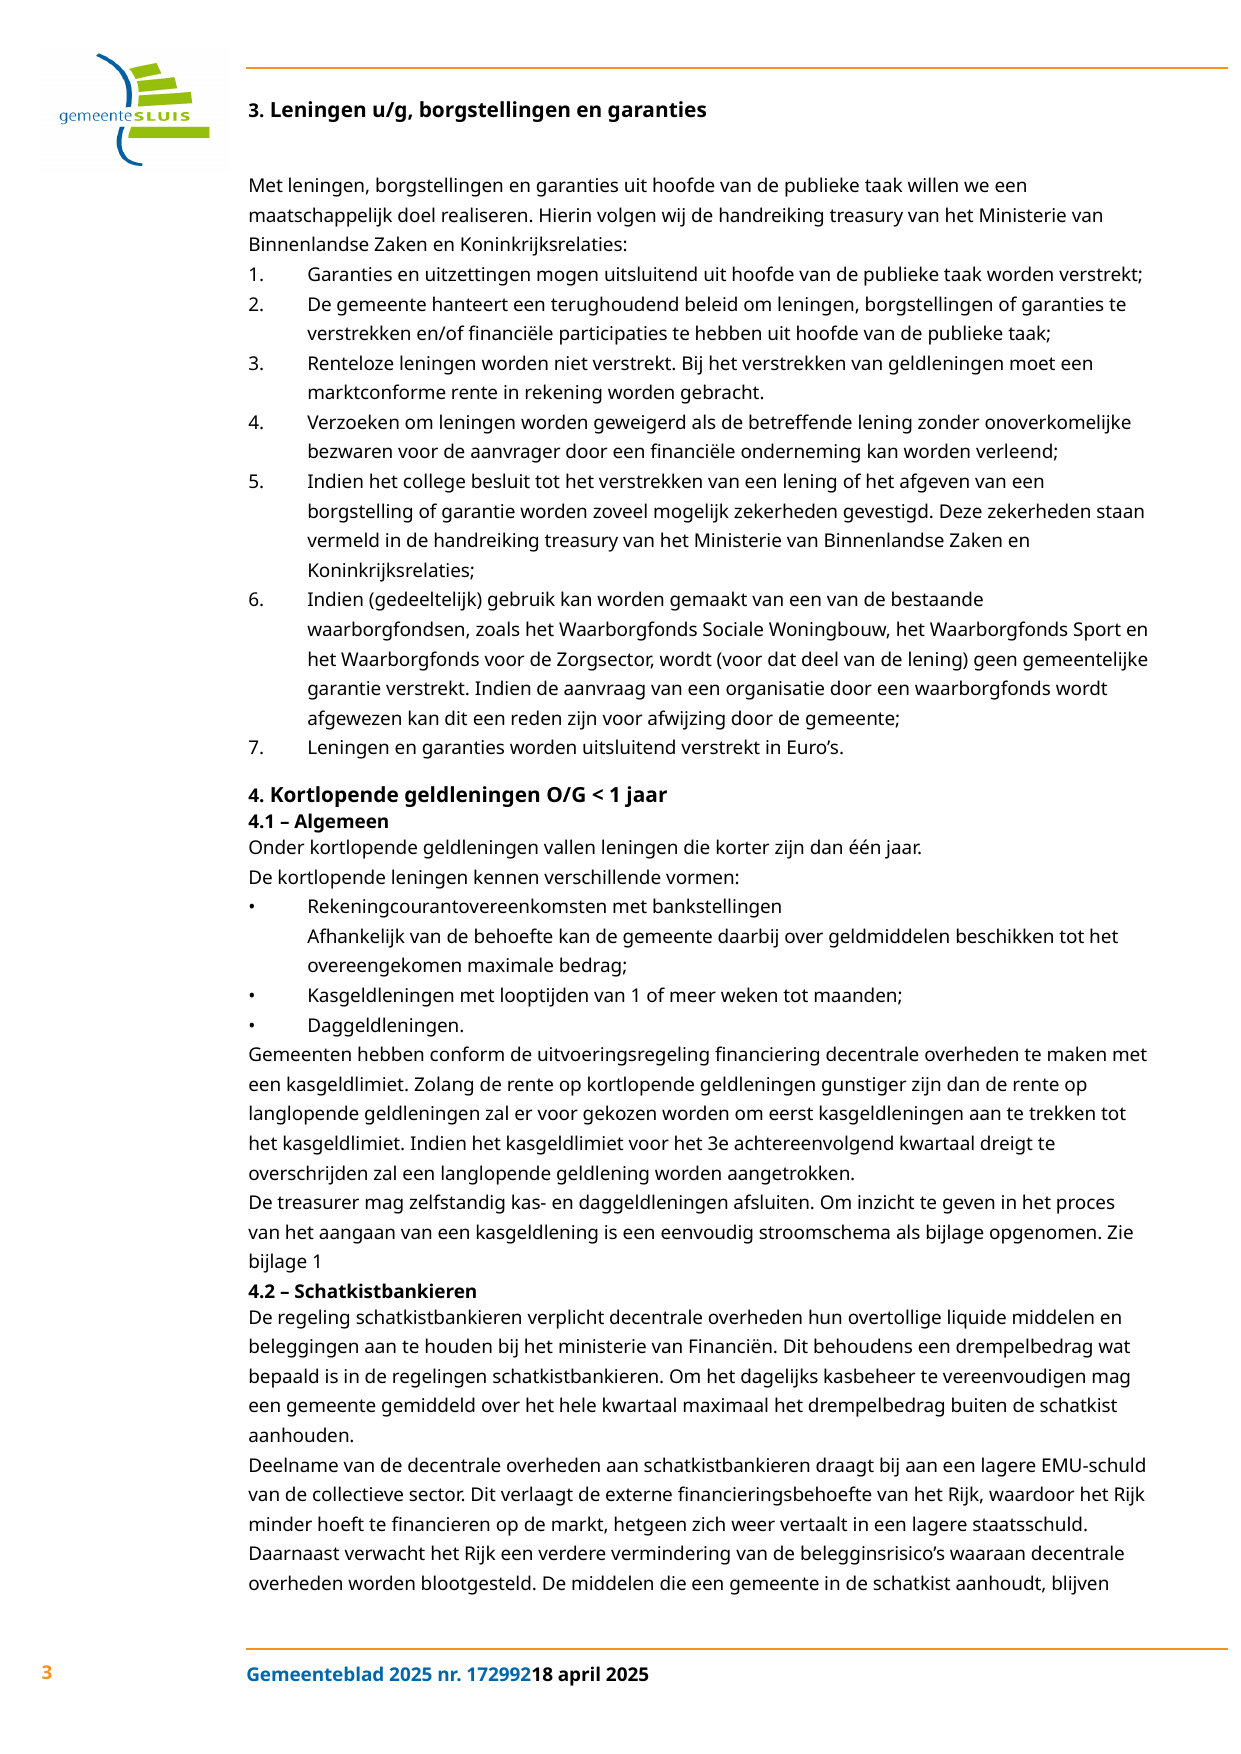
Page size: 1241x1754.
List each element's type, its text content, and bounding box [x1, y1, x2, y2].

text 4. Kortlopende geldleningen O/G < 1 jaar [248, 780, 1152, 809]
text Deelname van de decentrale overheden aan schatkistbankieren draagt bij aan een lagere EMU-schuld van de collectieve sector. Dit verlaagt de externe financieringsbehoefte van het Rijk, waardoor het Rijk minder hoeft te financieren op de markt, hetgeen zich weer vertaalt in een lagere staatsschuld. Daarnaast verwacht het Rijk een verdere vermindering van de belegginsrisico’s waaraan decentrale overheden worden blootgesteld. De middelen die een gemeente in de schatkist aanhoudt, blijven [248, 1452, 1152, 1596]
text De kortlopende leningen kennen verschillende vormen: [248, 864, 1152, 890]
list Kasgeldleningen met looptijden van 1 of meer weken tot maanden; [248, 982, 1152, 1008]
text De treasurer mag zelfstandig kas- en daggeldleningen afsluiten. Om inzicht te geven in het proces van het aangaan van een kasgeldlening is een eenvoudig stroomschema als bijlage opgenomen. Zie bijlage 1 [248, 1189, 1152, 1274]
list Indien het college besluit tot het verstrekken van een lening of het afgeven van een borgstelling of garantie worden zoveel mogelijk zekerheden gevestigd. Deze zekerheden staan vermeld in de handreiking treasury van het Ministerie van Binnenlandse Zaken en Koninkrijksrelaties; [248, 468, 1152, 583]
list Afhankelijk van de behoefte kan de gemeente daarbij over geldmiddelen beschikken tot het overeengekomen maximale bedrag; [248, 923, 1152, 978]
text De regeling schatkistbankieren verplicht decentrale overheden hun overtollige liquide middelen en beleggingen aan te houden bij het ministerie van Financiën. Dit behoudens een drempelbedrag wat bepaald is in de regelingen schatkistbankieren. Om het dagelijks kasbeheer te vereenvoudigen mag een gemeente gemiddeld over het hele kwartaal maximaal het drempelbedrag buiten de schatkist aanhouden. [248, 1304, 1152, 1448]
list Verzoeken om leningen worden geweigerd als de betreffende lening zonder onoverkomelijke bezwaren voor de aanvrager door een financiële onderneming kan worden verleend; [248, 409, 1152, 464]
list Garanties en uitzettingen mogen uitsluitend uit hoofde van de publieke taak worden verstrekt; [248, 261, 1152, 287]
text 4.2 – Schatkistbankieren [248, 1278, 1152, 1304]
list De gemeente hanteert een terughoudend beleid om leningen, borgstellingen of garanties te verstrekken en/of financiële participaties te hebben uit hoofde van de publieke taak; [248, 291, 1152, 346]
text 4.1 – Algemeen [248, 809, 1152, 834]
text 3. Leningen u/g, borgstellingen en garanties [248, 95, 1152, 123]
list Renteloze leningen worden niet verstrekt. Bij het verstrekken van geldleningen moet een marktconforme rente in rekening worden gebracht. [248, 350, 1152, 405]
list Daggeldleningen. [248, 1012, 1152, 1038]
text Met leningen, borgstellingen en garanties uit hoofde van de publieke taak willen we een maatschappelijk doel realiseren. Hierin volgen wij de handreiking treasury van het Ministerie van Binnenlandse Zaken en Koninkrijksrelaties: [248, 172, 1152, 257]
list Leningen en garanties worden uitsluitend verstrekt in Euro’s. [248, 734, 1152, 760]
picture [41, 47, 231, 172]
text Onder kortlopende geldleningen vallen leningen die korter zijn dan één jaar. [248, 834, 1152, 860]
list Indien (gedeeltelijk) gebruik kan worden gemaakt van een van de bestaande waarborgfondsen, zoals het Waarborgfonds Sociale Woningbouw, het Waarborgfonds Sport en het Waarborgfonds voor de Zorgsector, wordt (voor dat deel van de lening) geen gemeentelijke garantie verstrekt. Indien de aanvraag van een organisatie door een waarborgfonds wordt afgewezen kan dit een reden zijn voor afwijzing door de gemeente; [248, 587, 1152, 731]
list Rekeningcourantovereenkomsten met bankstellingen [248, 893, 1152, 919]
text Gemeenten hebben conform de uitvoeringsregeling financiering decentrale overheden te maken met een kasgeldlimiet. Zolang de rente op kortlopende geldleningen gunstiger zijn dan de rente op langlopende geldleningen zal er voor gekozen worden om eerst kasgeldleningen aan te trekken tot het kasgeldlimiet. Indien het kasgeldlimiet voor het 3e achtereenvolgend kwartaal dreigt te overschrijden zal een langlopende geldlening worden aangetrokken. [248, 1041, 1152, 1186]
